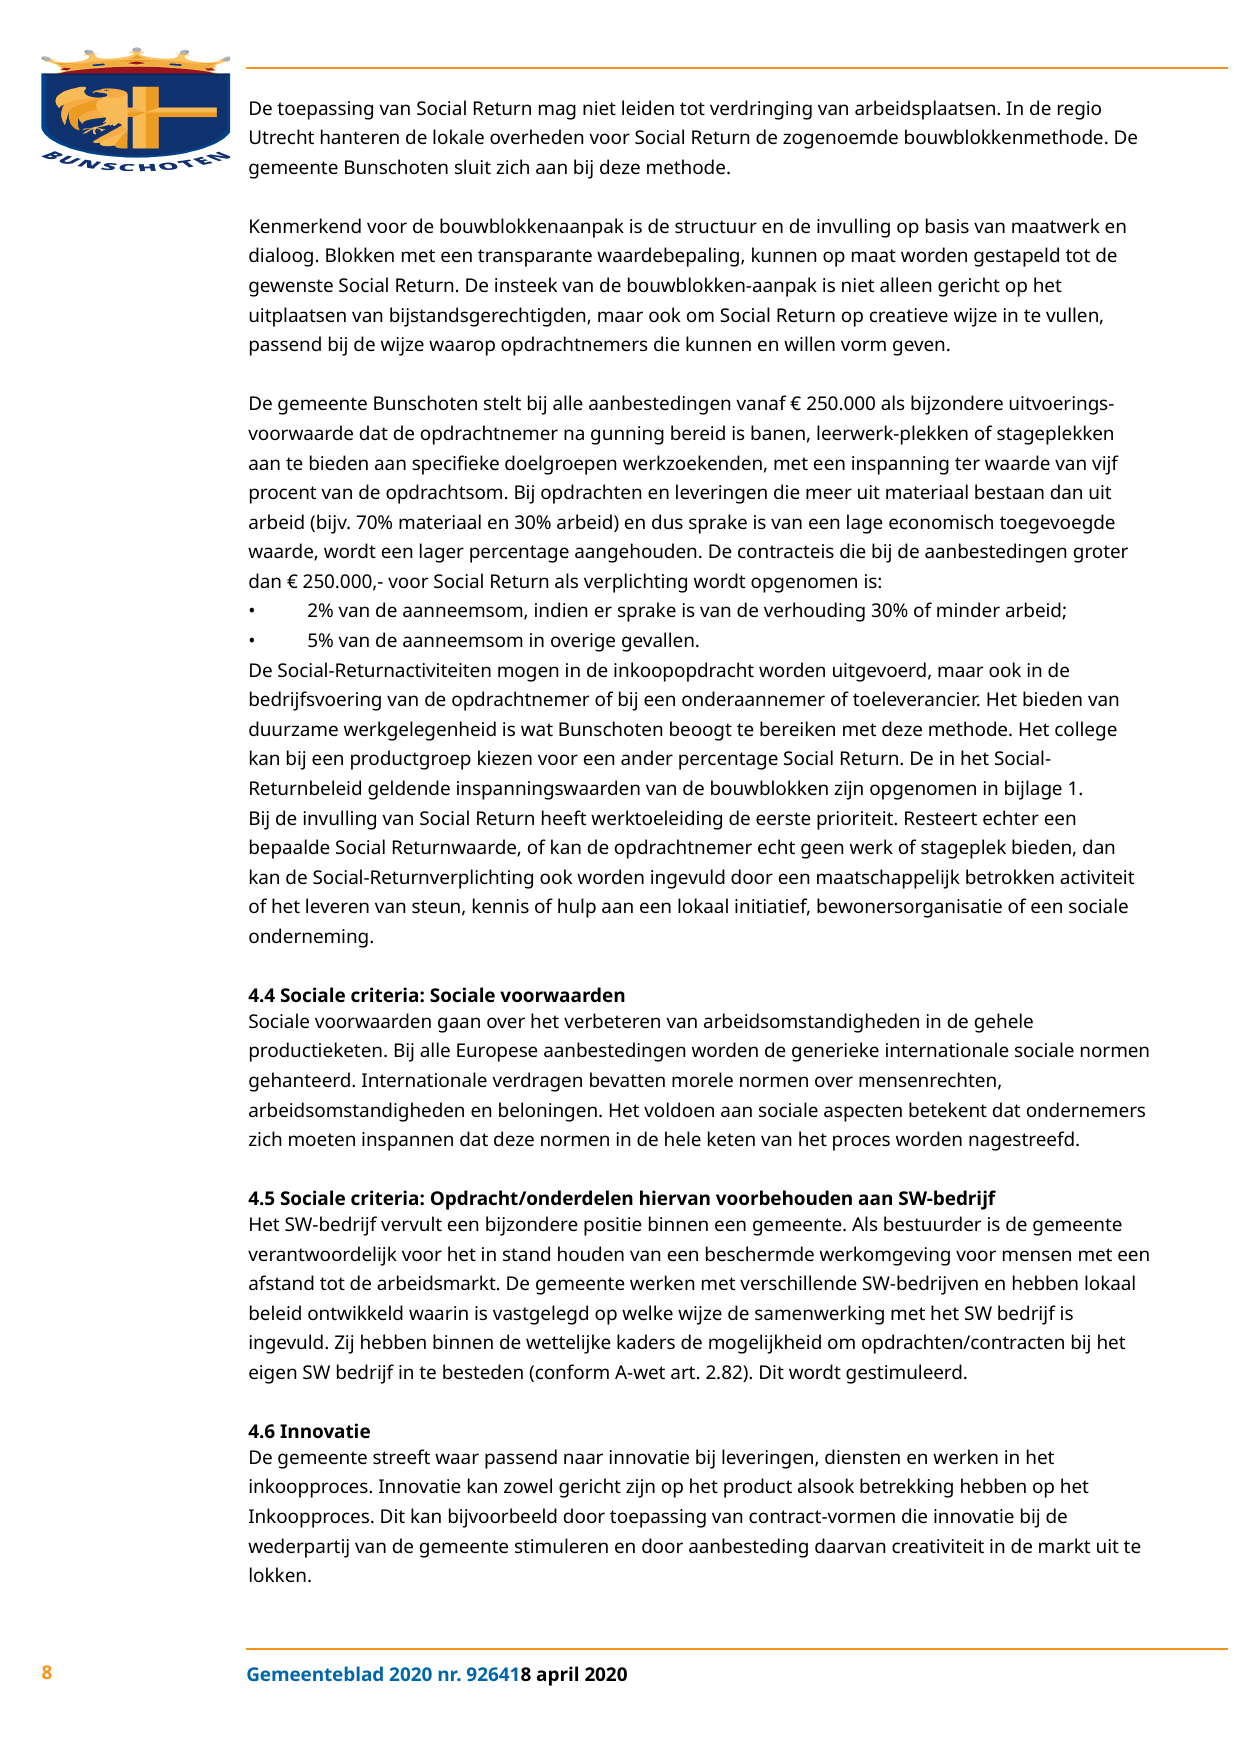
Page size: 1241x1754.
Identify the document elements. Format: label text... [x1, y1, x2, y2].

list 5% van de aanneemsom in overige gevallen. [248, 627, 1152, 653]
text Het SW-bedrijf vervult een bijzondere positie binnen een gemeente. Als bestuurder is de gemeente verantwoordelijk voor het in stand houden van een beschermde werkomgeving voor mensen met een afstand tot de arbeidsmarkt. De gemeente werken met verschillende SW-bedrijven en hebben lokaal beleid ontwikkeld waarin is vastgelegd op welke wijze de samenwerking met het SW bedrijf is ingevuld. Zij hebben binnen de wettelijke kaders de mogelijkheid om opdrachten/contracten bij het eigen SW bedrijf in te besteden (conform A-wet art. 2.82). Dit wordt gestimuleerd. [248, 1211, 1152, 1385]
text 4.6 Innovatie [248, 1418, 1152, 1444]
text De gemeente streeft waar passend naar innovatie bij leveringen, diensten en werken in het inkoopproces. Innovatie kan zowel gericht zijn op het product alsook betrekking hebben op het Inkoopproces. Dit kan bijvoorbeeld door toepassing van contract-vormen die innovatie bij de wederpartij van de gemeente stimuleren en door aanbesteding daarvan creativiteit in de markt uit te lokken. [248, 1444, 1152, 1588]
text 4.4 Sociale criteria: Sociale voorwaarden [248, 982, 1152, 1008]
text De toepassing van Social Return mag niet leiden tot verdringing van arbeidsplaatsen. In de regio Utrecht hanteren de lokale overheden voor Social Return de zogenoemde bouwblokkenmethode. De gemeente Bunschoten sluit zich aan bij deze methode. [248, 95, 1152, 180]
text De Social-Returnactiviteiten mogen in de inkoopopdracht worden uitgevoerd, maar ook in de bedrijfsvoering van de opdrachtnemer of bij een onderaannemer of toeleverancier. Het bieden van duurzame werkgelegenheid is wat Bunschoten beoogt te bereiken met deze methode. Het college kan bij een productgroep kiezen voor een ander percentage Social Return. De in het Social-Returnbeleid geldende inspanningswaarden van de bouwblokken zijn opgenomen in bijlage 1. [248, 657, 1152, 801]
text De gemeente Bunschoten stelt bij alle aanbestedingen vanaf € 250.000 als bijzondere uitvoerings-voorwaarde dat de opdrachtnemer na gunning bereid is banen, leerwerk-plekken of stageplekken aan te bieden aan specifieke doelgroepen werkzoekenden, met een inspanning ter waarde van vijf procent van de opdrachtsom. Bij opdrachten en leveringen die meer uit materiaal bestaan dan uit arbeid (bijv. 70% materiaal en 30% arbeid) en dus sprake is van een lage economisch toegevoegde waarde, wordt een lager percentage aangehouden. De contracteis die bij de aanbestedingen groter dan € 250.000,- voor Social Return als verplichting wordt opgenomen is: [248, 391, 1152, 594]
list 2% van de aanneemsom, indien er sprake is van de verhouding 30% of minder arbeid; [248, 598, 1152, 623]
text Kenmerkend voor de bouwblokkenaanpak is de structuur en de invulling op basis van maatwerk en dialoog. Blokken met een transparante waardebepaling, kunnen op maat worden gestapeld tot de gewenste Social Return. De insteek van de bouwblokken-aanpak is niet alleen gericht op het uitplaatsen van bijstandsgerechtigden, maar ook om Social Return op creatieve wijze in te vullen, passend bij de wijze waarop opdrachtnemers die kunnen en willen vorm geven. [248, 213, 1152, 357]
text Bij de invulling van Social Return heeft werktoeleiding de eerste prioriteit. Resteert echter een bepaalde Social Returnwaarde, of kan de opdrachtnemer echt geen werk of stageplek bieden, dan kan de Social-Returnverplichting ook worden ingevuld door een maatschappelijk betrokken activiteit of het leveren van steun, kennis of hulp aan een lokaal initiatief, bewonersorganisatie of een sociale onderneming. [248, 805, 1152, 949]
text 4.5 Sociale criteria: Opdracht/onderdelen hiervan voorbehouden aan SW-bedrijf [248, 1186, 1152, 1211]
picture [41, 47, 231, 172]
text Sociale voorwaarden gaan over het verbeteren van arbeidsomstandigheden in de gehele productieketen. Bij alle Europese aanbestedingen worden de generieke internationale sociale normen gehanteerd. Internationale verdragen bevatten morele normen over mensenrechten, arbeidsomstandigheden en beloningen. Het voldoen aan sociale aspecten betekent dat ondernemers zich moeten inspannen dat deze normen in de hele keten van het proces worden nagestreefd. [248, 1008, 1152, 1152]
